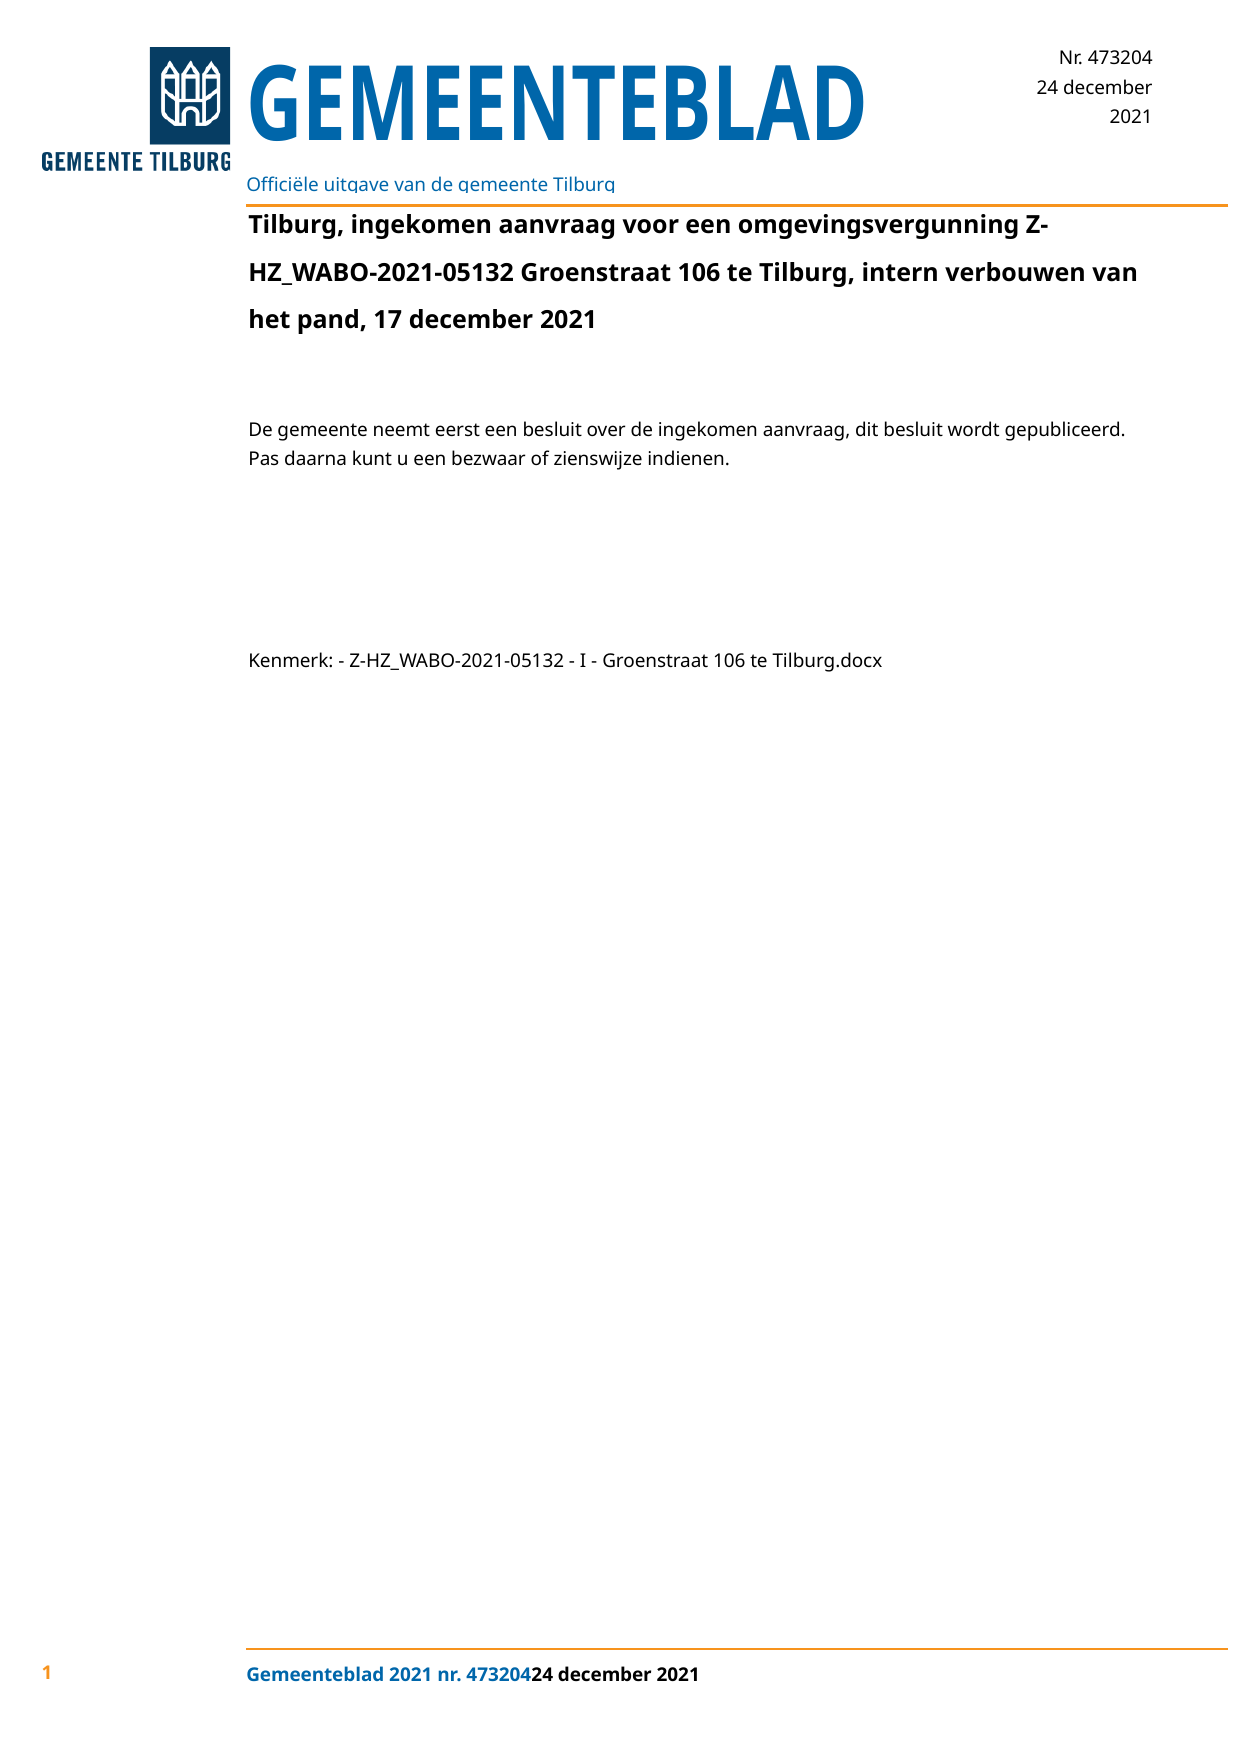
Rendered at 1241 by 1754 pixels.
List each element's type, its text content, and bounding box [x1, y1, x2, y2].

text De gemeente neemt eerst een besluit over de ingekomen aanvraag, dit besluit wordt gepubliceerd. Pas daarna kunt u een bezwaar of zienswijze indienen. [248, 416, 1152, 471]
text Kenmerk: - Z-HZ_WABO-2021-05132 - I - Groenstraat 106 te Tilburg.docx [248, 647, 1152, 673]
text Tilburg, ingekomen aanvraag voor een omgevingsvergunning Z-HZ_WABO-2021-05132 Groenstraat 106 te Tilburg, intern verbouwen van het pand, 17 december 2021 [248, 207, 1152, 336]
picture [41, 47, 231, 172]
